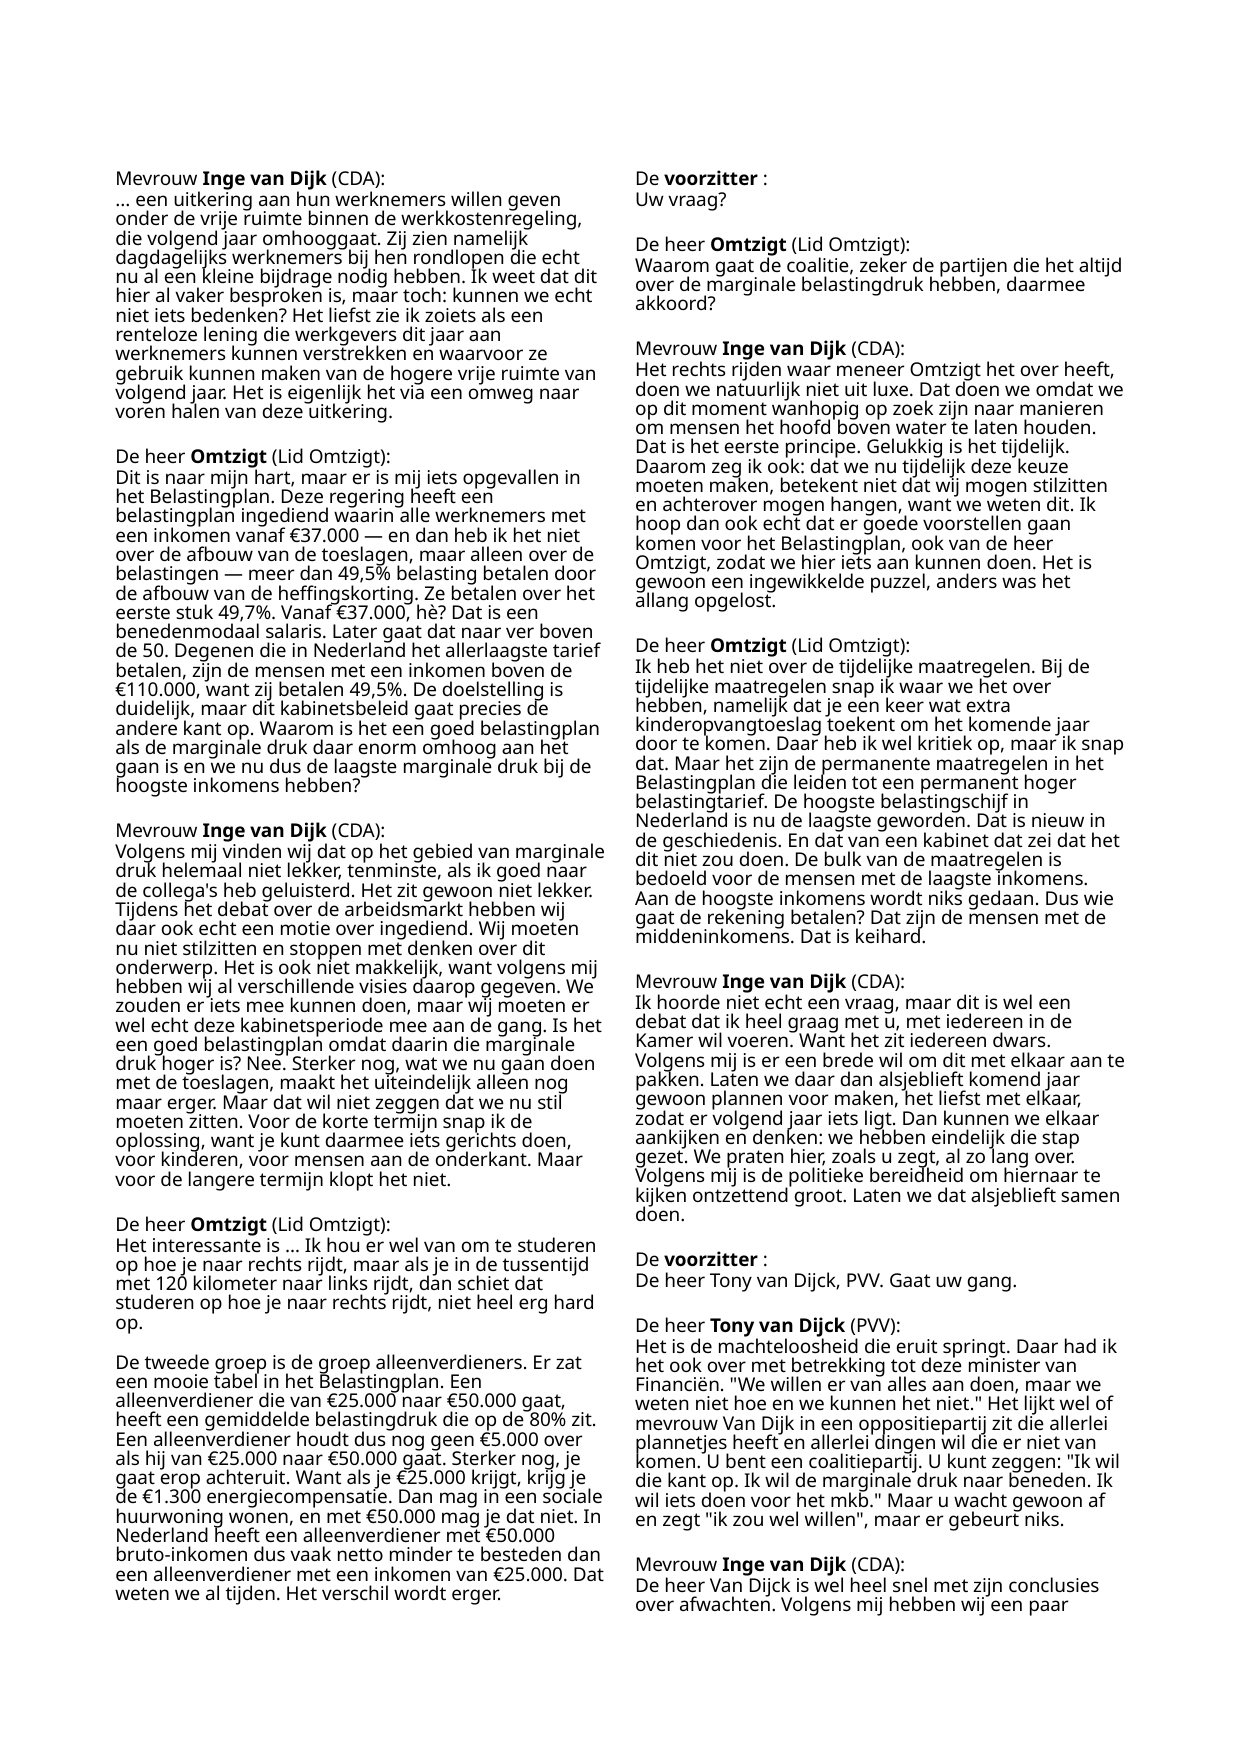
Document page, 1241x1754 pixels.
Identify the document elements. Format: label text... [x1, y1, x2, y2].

text De heer Omtzigt (Lid Omtzigt): [115, 1211, 605, 1237]
text De heer Van Dijck is wel heel snel met zijn conclusies over afwachten. Volgens mij hebben wij een paar [635, 1577, 1125, 1615]
text ... een uitkering aan hun werknemers willen geven onder de vrije ruimte binnen de werkkostenregeling, die volgend jaar omhooggaat. Zij zien namelijk dagdagelijks werknemers bij hen rondlopen die echt nu al een kleine bijdrage nodig hebben. Ik weet dat dit hier al vaker besproken is, maar toch: kunnen we echt niet iets bedenken? Het liefst zie ik zoiets als een renteloze lening die werkgevers dit jaar aan werknemers kunnen verstrekken en waarvoor ze gebruik kunnen maken van de hogere vrije ruimte van volgend jaar. Het is eigenlijk het via een omweg naar voren halen van deze uitkering. [115, 191, 605, 422]
text Het interessante is … Ik hou er wel van om te studeren op hoe je naar rechts rijdt, maar als je in de tussentijd met 120 kilometer naar links rijdt, dan schiet dat studeren op hoe je naar rechts rijdt, niet heel erg hard op. [115, 1237, 605, 1333]
text Volgens mij vinden wij dat op het gebied van marginale druk helemaal niet lekker, tenminste, als ik goed naar de collega's heb geluisterd. Het zit gewoon niet lekker. Tijdens het debat over de arbeidsmarkt hebben wij daar ook echt een motie over ingediend. Wij moeten nu niet stilzitten en stoppen met denken over dit onderwerp. Het is ook niet makkelijk, want volgens mij hebben wij al verschillende visies daarop gegeven. We zouden er iets mee kunnen doen, maar wij moeten er wel echt deze kabinetsperiode mee aan de gang. Is het een goed belastingplan omdat daarin die marginale druk hoger is? Nee. Sterker nog, wat we nu gaan doen met de toeslagen, maakt het uiteindelijk alleen nog maar erger. Maar dat wil niet zeggen dat we nu stil moeten zitten. Voor de korte termijn snap ik de oplossing, want je kunt daarmee iets gerichts doen, voor kinderen, voor mensen aan de onderkant. Maar voor de langere termijn klopt het niet. [115, 843, 605, 1190]
text De heer Tony van Dijck, PVV. Gaat uw gang. [635, 1272, 1125, 1291]
text Mevrouw Inge van Dijk (CDA): [635, 336, 1125, 361]
text Mevrouw Inge van Dijk (CDA): [115, 165, 605, 191]
text Uw vraag? [635, 191, 1125, 210]
text De heer Omtzigt (Lid Omtzigt): [635, 231, 1125, 257]
text Ik heb het niet over de tijdelijke maatregelen. Bij de tijdelijke maatregelen snap ik waar we het over hebben, namelijk dat je een keer wat extra kinderopvangtoeslag toekent om het komende jaar door te komen. Daar heb ik wel kritiek op, maar ik snap dat. Maar het zijn de permanente maatregelen in het Belastingplan die leiden tot een permanent hoger belastingtarief. De hoogste belastingschijf in Nederland is nu de laagste geworden. Dat is nieuw in de geschiedenis. En dat van een kabinet dat zei dat het dit niet zou doen. De bulk van de maatregelen is bedoeld voor de mensen met de laagste inkomens. Aan de hoogste inkomens wordt niks gedaan. Dus wie gaat de rekening betalen? Dat zijn de mensen met de middeninkomens. Dat is keihard. [635, 658, 1125, 947]
text Dit is naar mijn hart, maar er is mij iets opgevallen in het Belastingplan. Deze regering heeft een belastingplan ingediend waarin alle werknemers met een inkomen vanaf €37.000 — en dan heb ik het niet over de afbouw van de toeslagen, maar alleen over de belastingen — meer dan 49,5% belasting betalen door de afbouw van de heffingskorting. Ze betalen over het eerste stuk 49,7%. Vanaf €37.000, hè? Dat is een benedenmodaal salaris. Later gaat dat naar ver boven de 50. Degenen die in Nederland het allerlaagste tarief betalen, zijn de mensen met een inkomen boven de €110.000, want zij betalen 49,5%. De doelstelling is duidelijk, maar dit kabinetsbeleid gaat precies de andere kant op. Waarom is het een goed belastingplan als de marginale druk daar enorm omhoog aan het gaan is en we nu dus de laagste marginale druk bij de hoogste inkomens hebben? [115, 469, 605, 797]
text Mevrouw Inge van Dijk (CDA): [115, 817, 605, 843]
text De voorzitter : [635, 1246, 1125, 1272]
text De tweede groep is de groep alleenverdieners. Er zat een mooie tabel in het Belastingplan. Een alleenverdiener die van €25.000 naar €50.000 gaat, heeft een gemiddelde belastingdruk die op de 80% zit. Een alleenverdiener houdt dus nog geen €5.000 over als hij van €25.000 naar €50.000 gaat. Sterker nog, je gaat erop achteruit. Want als je €25.000 krijgt, krijg je de €1.300 energiecompensatie. Dan mag in een sociale huurwoning wonen, en met €50.000 mag je dat niet. In Nederland heeft een alleenverdiener met €50.000 bruto-inkomen dus vaak netto minder te besteden dan een alleenverdiener met een inkomen van €25.000. Dat weten we al tijden. Het verschil wordt erger. [115, 1354, 605, 1604]
text Waarom gaat de coalitie, zeker de partijen die het altijd over de marginale belastingdruk hebben, daarmee akkoord? [635, 257, 1125, 315]
text De heer Tony van Dijck (PVV): [635, 1312, 1125, 1338]
text Ik hoorde niet echt een vraag, maar dit is wel een debat dat ik heel graag met u, met iedereen in de Kamer wil voeren. Want het zit iedereen dwars. Volgens mij is er een brede wil om dit met elkaar aan te pakken. Laten we daar dan alsjeblieft komend jaar gewoon plannen voor maken, het liefst met elkaar, zodat er volgend jaar iets ligt. Dan kunnen we elkaar aankijken en denken: we hebben eindelijk die stap gezet. We praten hier, zoals u zegt, al zo lang over. Volgens mij is de politieke bereidheid om hiernaar te kijken ontzettend groot. Laten we dat alsjeblieft samen doen. [635, 994, 1125, 1225]
text Het rechts rijden waar meneer Omtzigt het over heeft, doen we natuurlijk niet uit luxe. Dat doen we omdat we op dit moment wanhopig op zoek zijn naar manieren om mensen het hoofd boven water te laten houden. Dat is het eerste principe. Gelukkig is het tijdelijk. Daarom zeg ik ook: dat we nu tijdelijk deze keuze moeten maken, betekent niet dat wij mogen stilzitten en achterover mogen hangen, want we weten dit. Ik hoop dan ook echt dat er goede voorstellen gaan komen voor het Belastingplan, ook van de heer Omtzigt, zodat we hier iets aan kunnen doen. Het is gewoon een ingewikkelde puzzel, anders was het allang opgelost. [635, 361, 1125, 612]
text De heer Omtzigt (Lid Omtzigt): [115, 443, 605, 469]
text Mevrouw Inge van Dijk (CDA): [635, 968, 1125, 994]
text Mevrouw Inge van Dijk (CDA): [635, 1551, 1125, 1577]
text De heer Omtzigt (Lid Omtzigt): [635, 633, 1125, 658]
text Het is de machteloosheid die eruit springt. Daar had ik het ook over met betrekking tot deze minister van Financiën. "We willen er van alles aan doen, maar we weten niet hoe en we kunnen het niet." Het lijkt wel of mevrouw Van Dijk in een oppositiepartij zit die allerlei plannetjes heeft en allerlei dingen wil die er niet van komen. U bent een coalitiepartij. U kunt zeggen: "Ik wil die kant op. Ik wil de marginale druk naar beneden. Ik wil iets doen voor het mkb." Maar u wacht gewoon af en zegt "ik zou wel willen", maar er gebeurt niks. [635, 1338, 1125, 1530]
text De voorzitter : [635, 165, 1125, 191]
